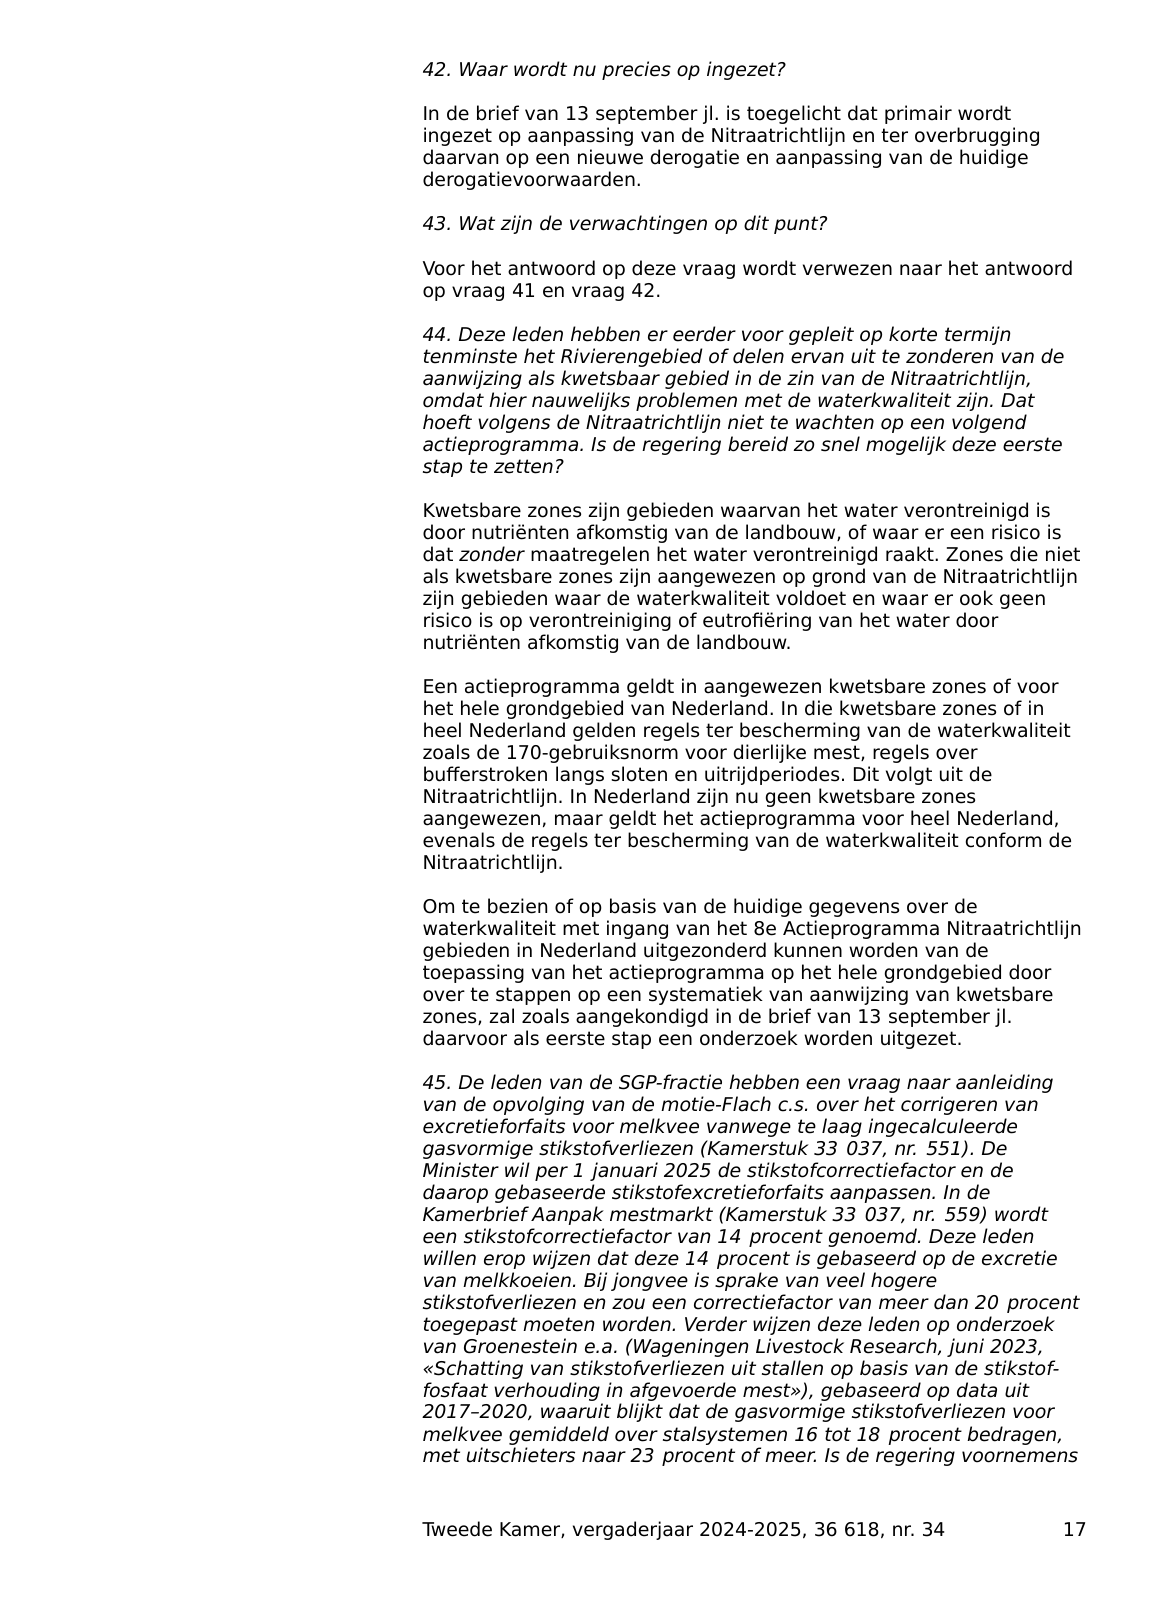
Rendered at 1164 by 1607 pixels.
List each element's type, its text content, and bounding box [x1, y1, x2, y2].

text 43. Wat zijn de verwachtingen op dit punt? [422, 213, 1087, 235]
text Een actieprogramma geldt in aangewezen kwetsbare zones of voor het hele grondgebied van Nederland. In die kwetsbare zones of in heel Nederland gelden regels ter bescherming van de waterkwaliteit zoals de 170-gebruiksnorm voor dierlijke mest, regels over bufferstroken langs sloten en uitrijdperiodes. Dit volgt uit de Nitraatrichtlijn. In Nederland zijn nu geen kwetsbare zones aangewezen, maar geldt het actieprogramma voor heel Nederland, evenals de regels ter bescherming van de waterkwaliteit conform de Nitraatrichtlijn. [422, 676, 1087, 873]
text Voor het antwoord op deze vraag wordt verwezen naar het antwoord op vraag 41 en vraag 42. [422, 257, 1087, 301]
text Kwetsbare zones zijn gebieden waarvan het water verontreinigd is door nutriënten afkomstig van de landbouw, of waar er een risico is dat zonder maatregelen het water verontreinigd raakt. Zones die niet als kwetsbare zones zijn aangewezen op grond van de Nitraatrichtlijn zijn gebieden waar de waterkwaliteit voldoet en waar er ook geen risico is op verontreiniging of eutrofiëring van het water door nutriënten afkomstig van de landbouw. [422, 500, 1087, 653]
text In de brief van 13 september jl. is toegelicht dat primair wordt ingezet op aanpassing van de Nitraatrichtlijn en ter overbrugging daarvan op een nieuwe derogatie en aanpassing van de huidige derogatievoorwaarden. [422, 103, 1087, 191]
text Om te bezien of op basis van de huidige gegevens over de waterkwaliteit met ingang van het 8e Actieprogramma Nitraatrichtlijn gebieden in Nederland uitgezonderd kunnen worden van de toepassing van het actieprogramma op het hele grondgebied door over te stappen op een systematiek van aanwijzing van kwetsbare zones, zal zoals aangekondigd in de brief van 13 september jl. daarvoor als eerste stap een onderzoek worden uitgezet. [422, 896, 1087, 1049]
text 45. De leden van de SGP-fractie hebben een vraag naar aanleiding van de opvolging van de motie-Flach c.s. over het corrigeren van excretieforfaits voor melkvee vanwege te laag ingecalculeerde gasvormige stikstofverliezen (Kamerstuk 33 037, nr. 551). De Minister wil per 1 januari 2025 de stikstofcorrectiefactor en de daarop gebaseerde stikstofexcretieforfaits aanpassen. In de Kamerbrief Aanpak mestmarkt (Kamerstuk 33 037, nr. 559) wordt een stikstofcorrectiefactor van 14 procent genoemd. Deze leden willen erop wijzen dat deze 14 procent is gebaseerd op de excretie van melkkoeien. Bij jongvee is sprake van veel hogere stikstofverliezen en zou een correctiefactor van meer dan 20 procent toegepast moeten worden. Verder wijzen deze leden op onderzoek van Groenestein e.a. (Wageningen Livestock Research, juni 2023, «Schatting van stikstofverliezen uit stallen op basis van de stikstof-fosfaat verhouding in afgevoerde mest»), gebaseerd op data uit 2017–2020, waaruit blijkt dat de gasvormige stikstofverliezen voor melkvee gemiddeld over stalsystemen 16 tot 18 procent bedragen, met uitschieters naar 23 procent of meer. Is de regering voornemens [422, 1072, 1087, 1467]
text 42. Waar wordt nu precies op ingezet? [422, 59, 1087, 81]
text 44. Deze leden hebben er eerder voor gepleit op korte termijn tenminste het Rivierengebied of delen ervan uit te zonderen van de aanwijzing als kwetsbaar gebied in de zin van de Nitraatrichtlijn, omdat hier nauwelijks problemen met de waterkwaliteit zijn. Dat hoeft volgens de Nitraatrichtlijn niet te wachten op een volgend actieprogramma. Is de regering bereid zo snel mogelijk deze eerste stap te zetten? [422, 324, 1087, 477]
